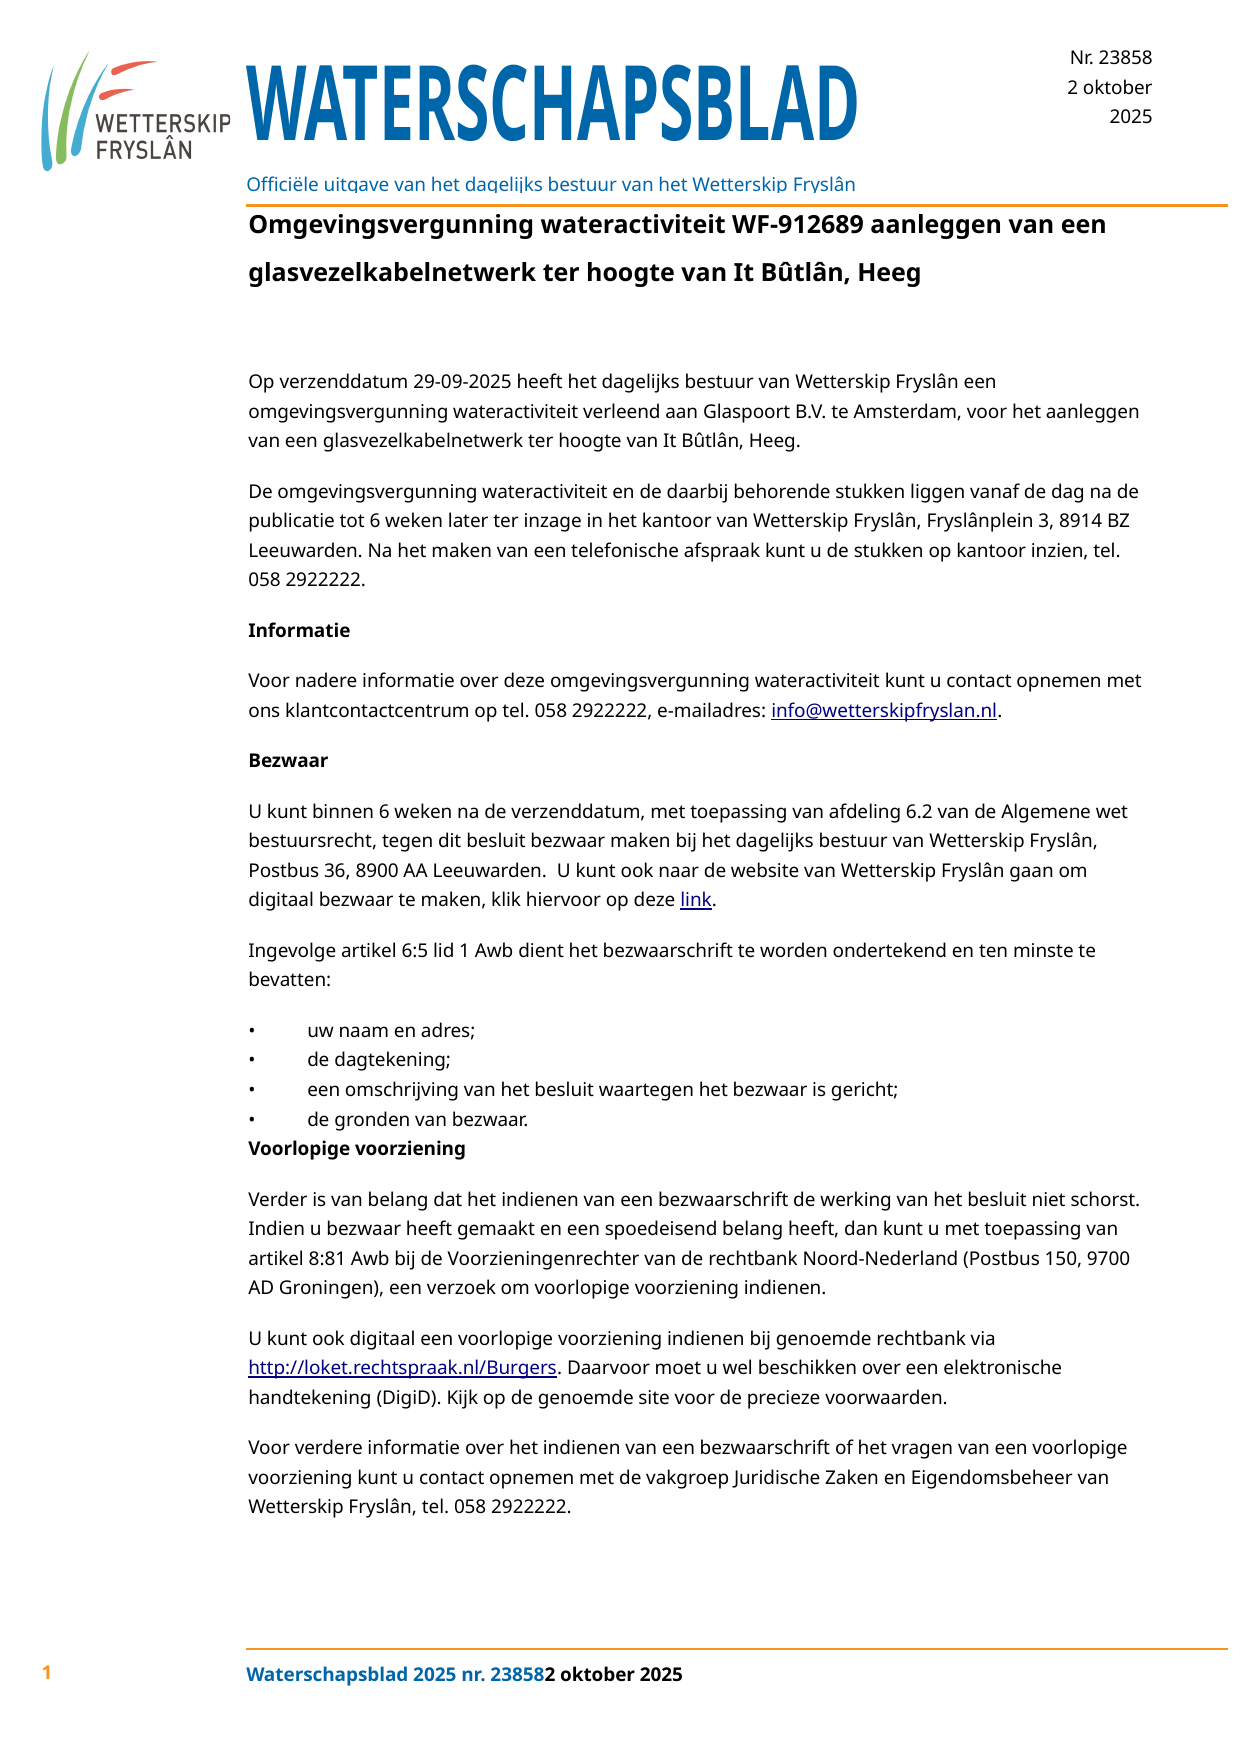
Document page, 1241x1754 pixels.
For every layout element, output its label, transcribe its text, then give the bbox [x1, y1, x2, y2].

text Verder is van belang dat het indienen van een bezwaarschrift de werking van het besluit niet schorst. Indien u bezwaar heeft gemaakt en een spoedeisend belang heeft, dan kunt u met toepassing van artikel 8:81 Awb bij de Voorzieningenrechter van de rechtbank Noord-Nederland (Postbus 150, 9700 AD Groningen), een verzoek om voorlopige voorziening indienen. [248, 1186, 1152, 1300]
list de dagtekening; [248, 1047, 1152, 1072]
list de gronden van bezwaar. [248, 1106, 1152, 1132]
text Voorlopige voorziening [248, 1135, 1152, 1161]
text Voor verdere informatie over het indienen van een bezwaarschrift of het vragen van een voorlopige voorziening kunt u contact opnemen met de vakgroep Juridische Zaken en Eigendomsbeheer van Wetterskip Fryslân, tel. 058 2922222. [248, 1434, 1152, 1519]
text Informatie [248, 617, 1152, 643]
list uw naam en adres; [248, 1017, 1152, 1043]
list een omschrijving van het besluit waartegen het bezwaar is gericht; [248, 1076, 1152, 1102]
text Ingevolge artikel 6:5 lid 1 Awb dient het bezwaarschrift te worden ondertekend en ten minste te bevatten: [248, 937, 1152, 992]
text Bezwaar [248, 747, 1152, 773]
text De omgevingsvergunning wateractiviteit en de daarbij behorende stukken liggen vanaf de dag na de publicatie tot 6 weken later ter inzage in het kantoor van Wetterskip Fryslân, Fryslânplein 3, 8914 BZ Leeuwarden. Na het maken van een telefonische afspraak kunt u de stukken op kantoor inzien, tel. 058 2922222. [248, 478, 1152, 592]
picture [41, 47, 231, 172]
text Voor nadere informatie over deze omgevingsvergunning wateractiviteit kunt u contact opnemen met ons klantcontactcentrum op tel. 058 2922222, e-mailadres: info@wetterskipfryslan.nl. [248, 667, 1152, 723]
text Omgevingsvergunning wateractiviteit WF-912689 aanleggen van een glasvezelkabelnetwerk ter hoogte van It Bûtlân, Heeg [248, 207, 1152, 288]
text U kunt ook digitaal een voorlopige voorziening indienen bij genoemde rechtbank via http://loket.rechtspraak.nl/Burgers. Daarvoor moet u wel beschikken over een elektronische handtekening (DigiD). Kijk op de genoemde site voor de precieze voorwaarden. [248, 1325, 1152, 1410]
text U kunt binnen 6 weken na de verzenddatum, met toepassing van afdeling 6.2 van de Algemene wet bestuursrecht, tegen dit besluit bezwaar maken bij het dagelijks bestuur van Wetterskip Fryslân, Postbus 36, 8900 AA Leeuwarden. U kunt ook naar de website van Wetterskip Fryslân gaan om digitaal bezwaar te maken, klik hiervoor op deze link. [248, 798, 1152, 912]
text Op verzenddatum 29-09-2025 heeft het dagelijks bestuur van Wetterskip Fryslân een omgevingsvergunning wateractiviteit verleend aan Glaspoort B.V. te Amsterdam, voor het aanleggen van een glasvezelkabelnetwerk ter hoogte van It Bûtlân, Heeg. [248, 368, 1152, 453]
